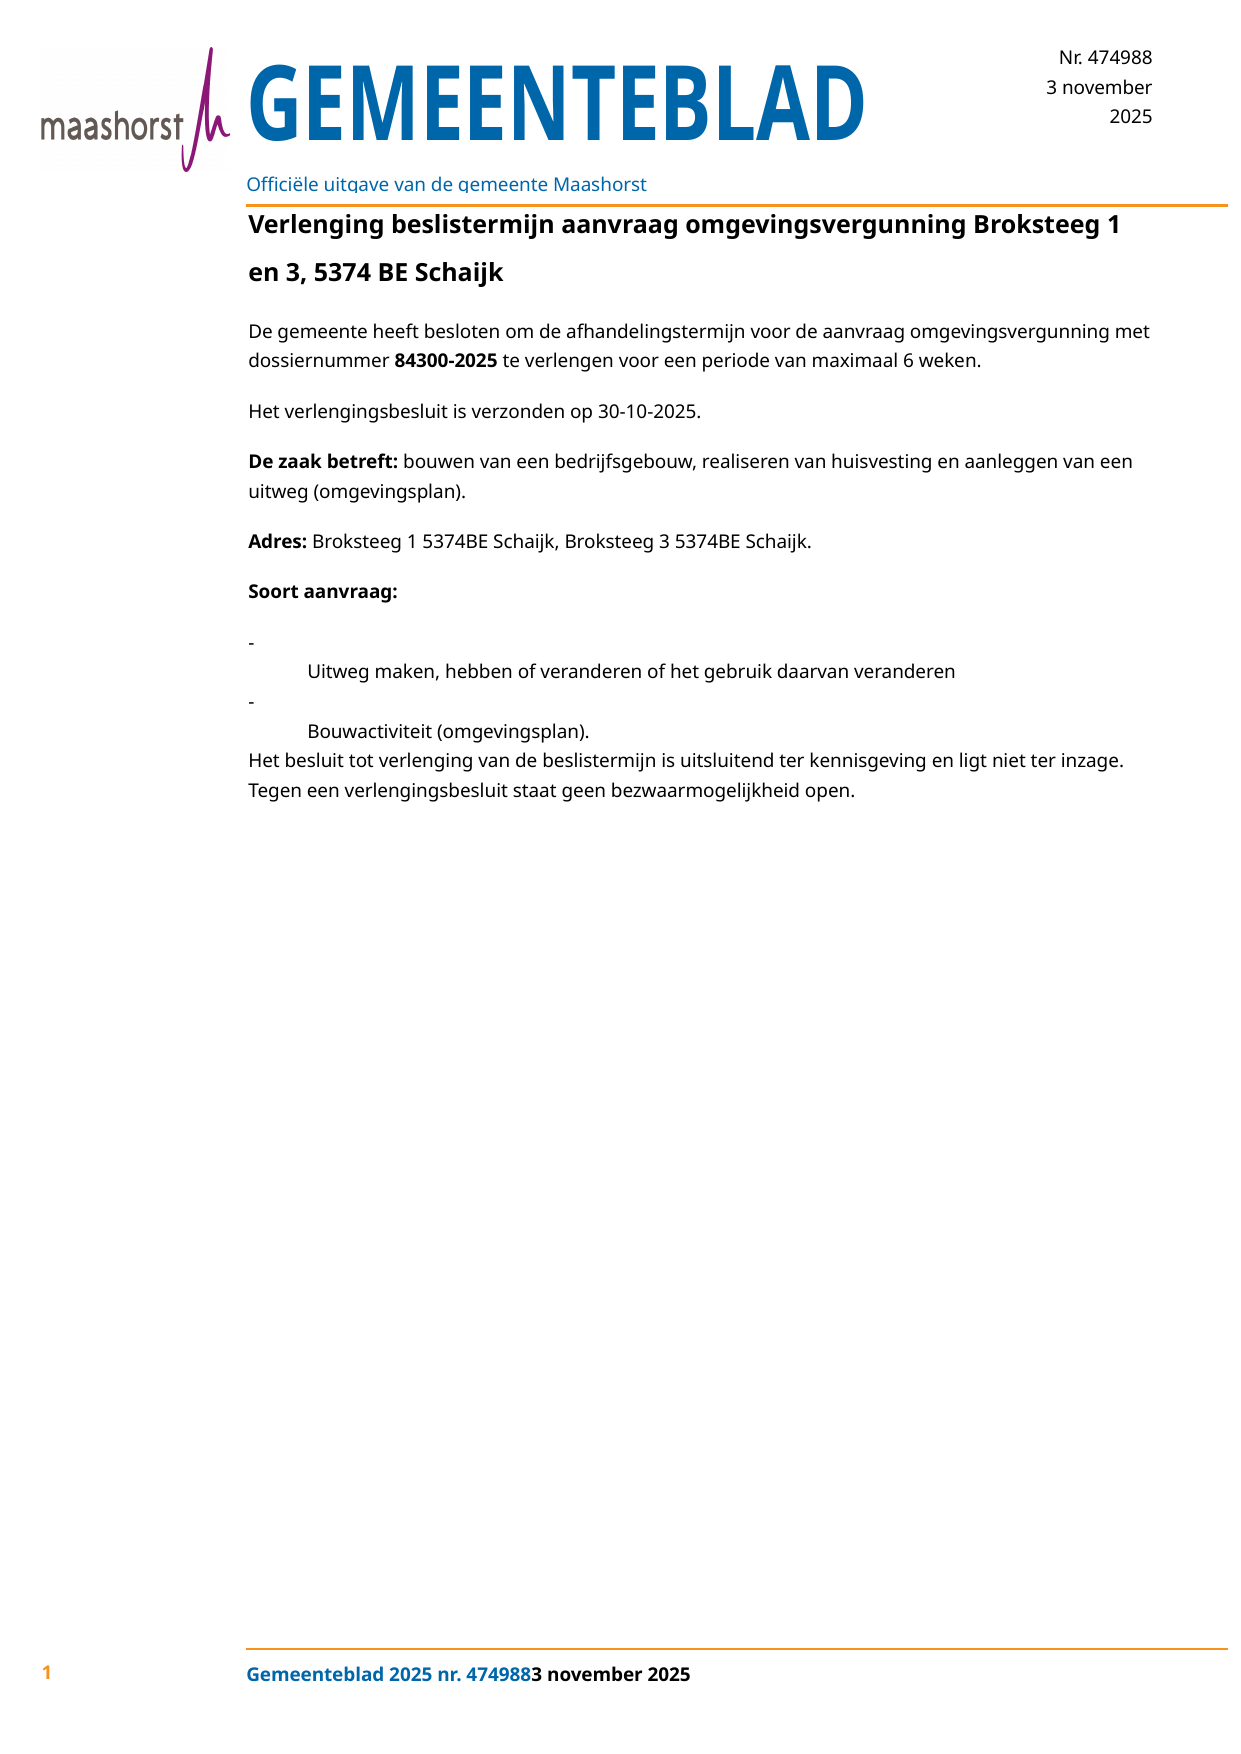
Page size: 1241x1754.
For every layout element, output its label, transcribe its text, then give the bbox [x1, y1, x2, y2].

text De zaak betreft: bouwen van een bedrijfsgebouw, realiseren van huisvesting en aanleggen van een uitweg (omgevingsplan). [248, 448, 1152, 504]
text De gemeente heeft besloten om de afhandelingstermijn voor de aanvraag omgevingsvergunning met dossiernummer 84300-2025 te verlengen voor een periode van maximaal 6 weken. [248, 318, 1152, 373]
text Soort aanvraag: [248, 579, 1152, 604]
list Uitweg maken, hebben of veranderen of het gebruik daarvan veranderen [248, 659, 1152, 684]
picture [41, 47, 231, 172]
text Het besluit tot verlenging van de beslistermijn is uitsluitend ter kennisgeving en ligt niet ter inzage. Tegen een verlengingsbesluit staat geen bezwaarmogelijkheid open. [248, 747, 1152, 803]
text Het verlengingsbesluit is verzonden op 30-10-2025. [248, 398, 1152, 424]
text Verlenging beslistermijn aanvraag omgevingsvergunning Broksteeg 1 en 3, 5374 BE Schaijk [248, 207, 1152, 288]
text Adres: Broksteeg 1 5374BE Schaijk, Broksteeg 3 5374BE Schaijk. [248, 528, 1152, 554]
list Bouwactiviteit (omgevingsplan). [248, 718, 1152, 744]
